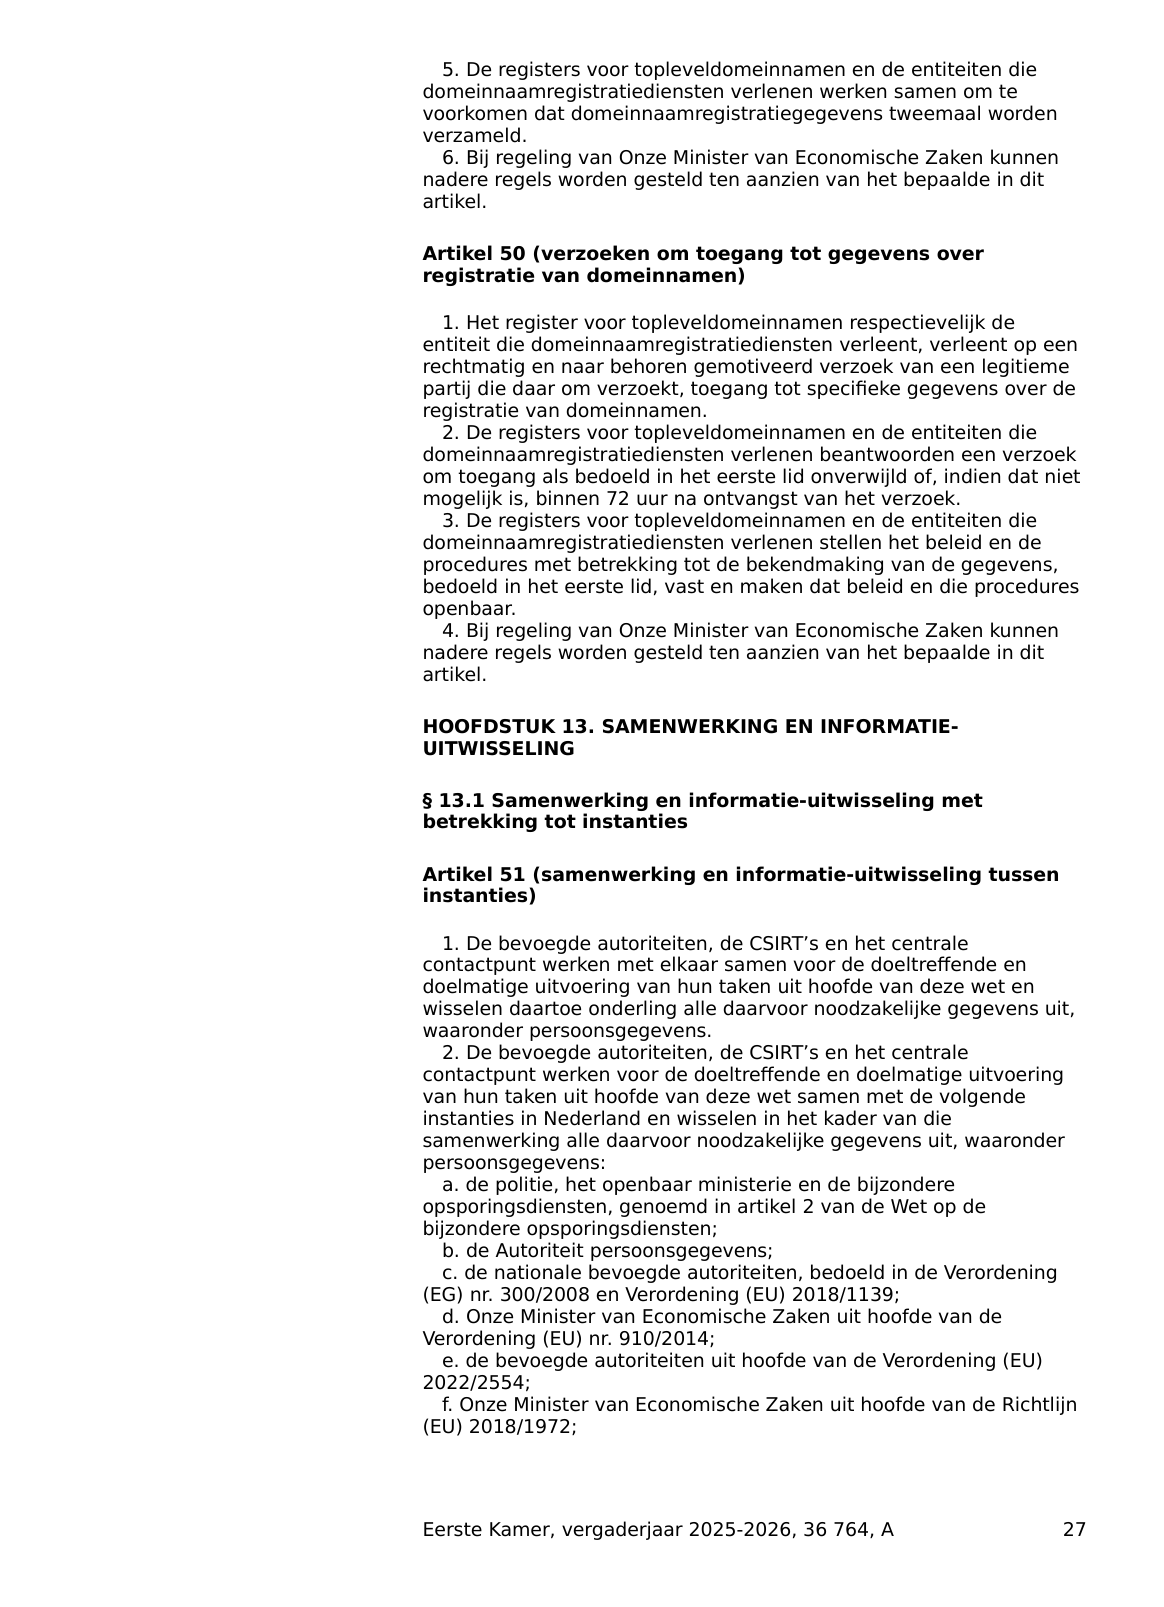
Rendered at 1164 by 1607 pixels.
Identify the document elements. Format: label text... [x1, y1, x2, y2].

text 4. Bij regeling van Onze Minister van Economische Zaken kunnen nadere regels worden gesteld ten aanzien van het bepaalde in dit artikel. [422, 619, 1087, 686]
text d. Onze Minister van Economische Zaken uit hoofde van de Verordening (EU) nr. 910/2014; [422, 1306, 1087, 1350]
text 6. Bij regeling van Onze Minister van Economische Zaken kunnen nadere regels worden gesteld ten aanzien van het bepaalde in dit artikel. [422, 147, 1087, 213]
text 1. Het register voor topleveldomeinnamen respectievelijk de entiteit die domeinnaamregistratiediensten verleent, verleent op een rechtmatig en naar behoren gemotiveerd verzoek van een legitieme partij die daar om verzoekt, toegang tot specifieke gegevens over de registratie van domeinnamen. [422, 312, 1087, 422]
subtitle § 13.1 Samenwerking en informatie-uitwisseling met betrekking tot instanties [422, 789, 1087, 833]
text 5. De registers voor topleveldomeinnamen en de entiteiten die domeinnaamregistratiediensten verlenen werken samen om te voorkomen dat domeinnaamregistratiegegevens tweemaal worden verzameld. [422, 59, 1087, 147]
text b. de Autoriteit persoonsgegevens; [422, 1240, 1087, 1262]
subtitle Artikel 51 (samenwerking en informatie-uitwisseling tussen instanties) [422, 863, 1087, 907]
text a. de politie, het openbaar ministerie en de bijzondere opsporingsdiensten, genoemd in artikel 2 van de Wet op de bijzondere opsporingsdiensten; [422, 1174, 1087, 1240]
subtitle Artikel 50 (verzoeken om toegang tot gegevens over registratie van domeinnamen) [422, 243, 1087, 287]
text c. de nationale bevoegde autoriteiten, bedoeld in de Verordening (EG) nr. 300/2008 en Verordening (EU) 2018/1139; [422, 1262, 1087, 1306]
text e. de bevoegde autoriteiten uit hoofde van de Verordening (EU) 2022/2554; [422, 1350, 1087, 1394]
text 1. De bevoegde autoriteiten, de CSIRT’s en het centrale contactpunt werken met elkaar samen voor de doeltreffende en doelmatige uitvoering van hun taken uit hoofde van deze wet en wisselen daartoe onderling alle daarvoor noodzakelijke gegevens uit, waaronder persoonsgegevens. [422, 932, 1087, 1042]
text 3. De registers voor topleveldomeinnamen en de entiteiten die domeinnaamregistratiediensten verlenen stellen het beleid en de procedures met betrekking tot de bekendmaking van de gegevens, bedoeld in het eerste lid, vast en maken dat beleid en die procedures openbaar. [422, 510, 1087, 619]
text 2. De bevoegde autoriteiten, de CSIRT’s en het centrale contactpunt werken voor de doeltreffende en doelmatige uitvoering van hun taken uit hoofde van deze wet samen met de volgende instanties in Nederland en wisselen in het kader van die samenwerking alle daarvoor noodzakelijke gegevens uit, waaronder persoonsgegevens: [422, 1042, 1087, 1174]
text f. Onze Minister van Economische Zaken uit hoofde van de Richtlijn (EU) 2018/1972; [422, 1394, 1087, 1438]
subtitle HOOFDSTUK 13. SAMENWERKING EN INFORMATIE-UITWISSELING [422, 716, 1087, 759]
text 2. De registers voor topleveldomeinnamen en de entiteiten die domeinnaamregistratiediensten verlenen beantwoorden een verzoek om toegang als bedoeld in het eerste lid onverwijld of, indien dat niet mogelijk is, binnen 72 uur na ontvangst van het verzoek. [422, 422, 1087, 510]
